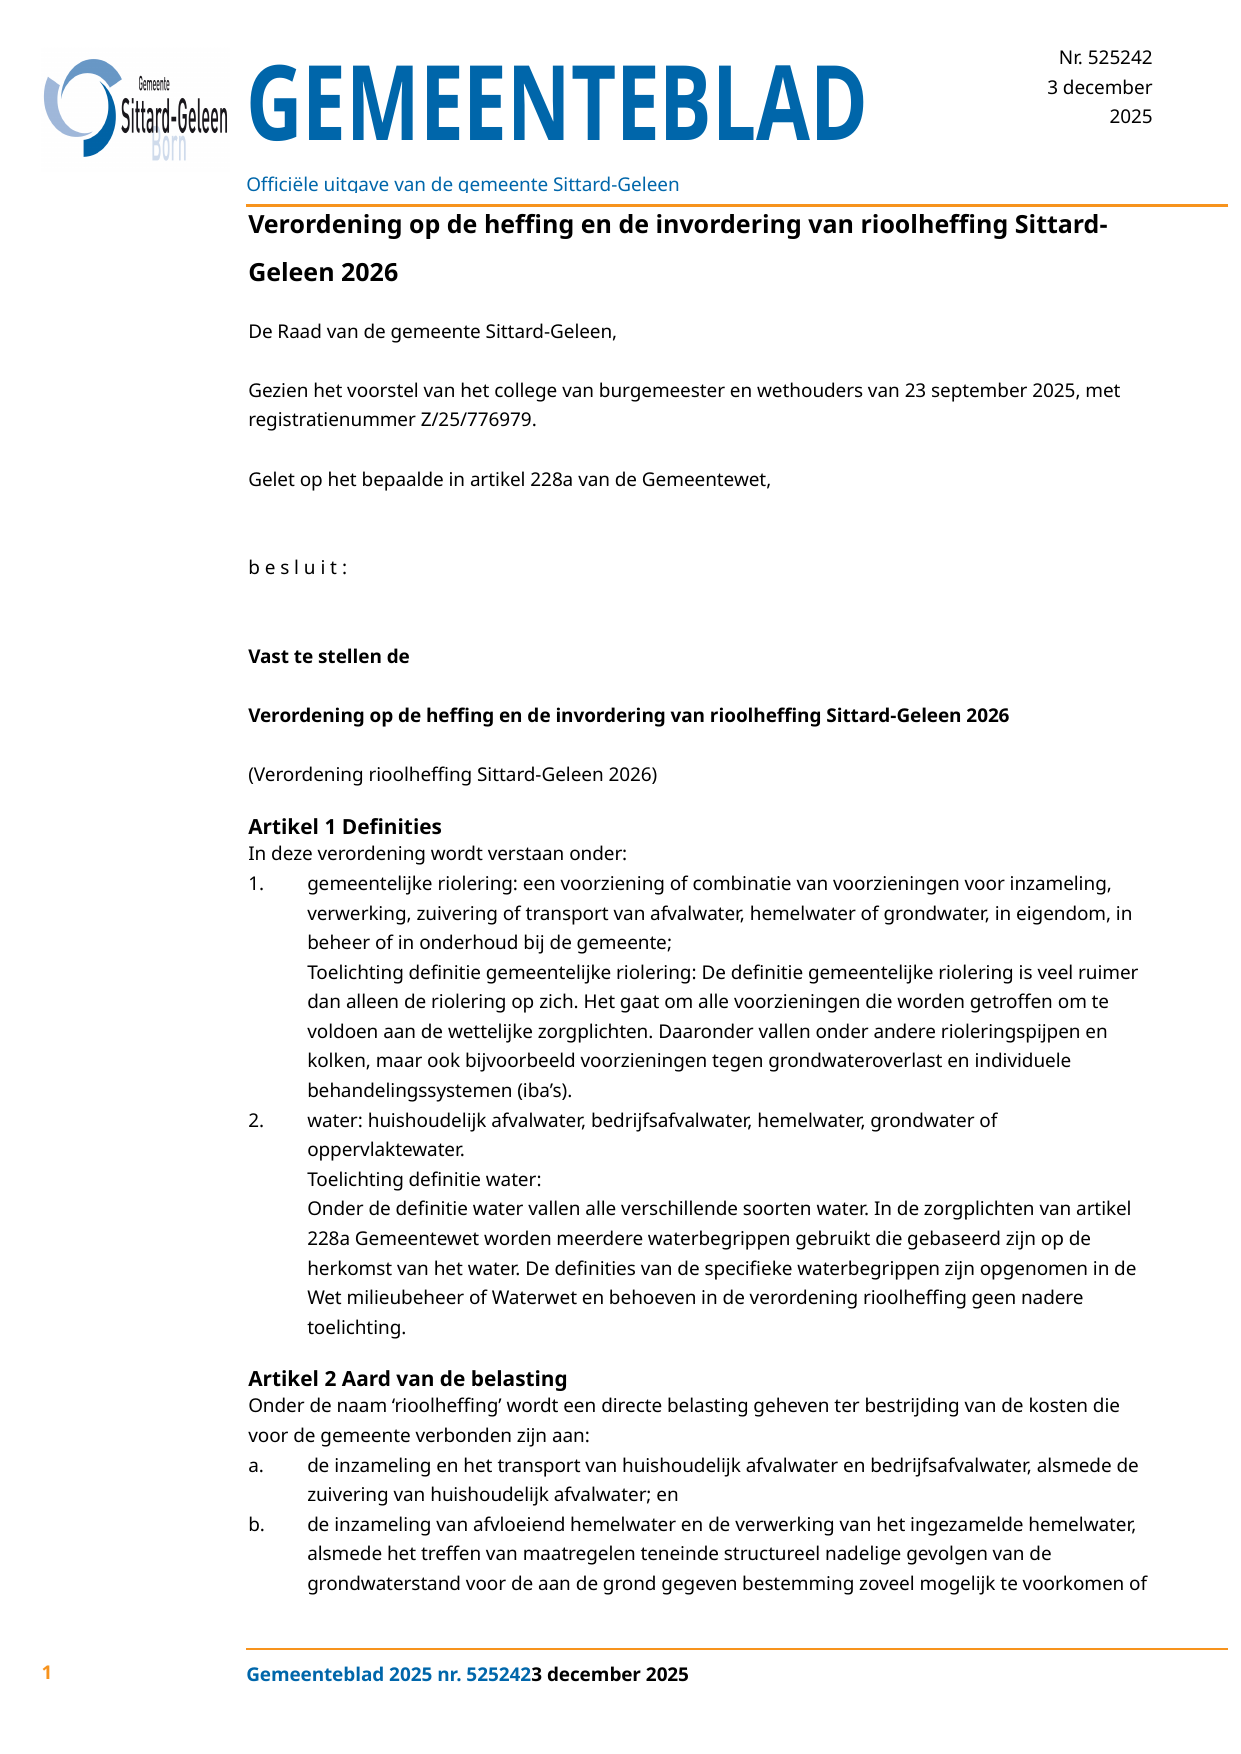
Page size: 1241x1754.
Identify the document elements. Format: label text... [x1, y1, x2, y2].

list de inzameling van afvloeiend hemelwater en de verwerking van het ingezamelde hemelwater, alsmede het treffen van maatregelen teneinde structureel nadelige gevolgen van de grondwaterstand voor de aan de grond gegeven bestemming zoveel mogelijk te voorkomen of [248, 1511, 1152, 1596]
list water: huishoudelijk afvalwater, bedrijfsafvalwater, hemelwater, grondwater of oppervlaktewater. [248, 1107, 1152, 1162]
text De Raad van de gemeente Sittard-Geleen, [248, 318, 1152, 344]
text Onder de naam ‘rioolheffing’ wordt een directe belasting geheven ter bestrijding van de kosten die voor de gemeente verbonden zijn aan: [248, 1393, 1152, 1448]
text Verordening op de heffing en de invordering van rioolheffing Sittard-Geleen 2026 [248, 702, 1152, 728]
text b e s l u i t : [248, 554, 1152, 580]
list Toelichting definitie water: [248, 1166, 1152, 1192]
text Gezien het voorstel van het college van burgemeester en wethouders van 23 september 2025, met registratienummer Z/25/776979. [248, 377, 1152, 432]
text Vast te stellen de [248, 643, 1152, 669]
picture [41, 47, 231, 172]
text In deze verordening wordt verstaan onder: [248, 841, 1152, 866]
text Artikel 1 Definities [248, 812, 1152, 841]
list Onder de definitie water vallen alle verschillende soorten water. In de zorgplichten van artikel 228a Gemeentewet worden meerdere waterbegrippen gebruikt die gebaseerd zijn op de herkomst van het water. De definities van de specifieke waterbegrippen zijn opgenomen in de Wet milieubeheer of Waterwet en behoeven in de verordening rioolheffing geen nadere toelichting. [248, 1196, 1152, 1339]
text (Verordening rioolheffing Sittard-Geleen 2026) [248, 762, 1152, 787]
text Gelet op het bepaalde in artikel 228a van de Gemeentewet, [248, 466, 1152, 492]
text Verordening op de heffing en de invordering van rioolheffing Sittard-Geleen 2026 [248, 207, 1152, 288]
list Toelichting definitie gemeentelijke riolering: De definitie gemeentelijke riolering is veel ruimer dan alleen de riolering op zich. Het gaat om alle voorzieningen die worden getroffen om te voldoen aan de wettelijke zorgplichten. Daaronder vallen onder andere rioleringspijpen en kolken, maar ook bijvoorbeeld voorzieningen tegen grondwateroverlast en individuele behandelingssystemen (iba’s). [248, 959, 1152, 1103]
list de inzameling en het transport van huishoudelijk afvalwater en bedrijfsafvalwater, alsmede de zuivering van huishoudelijk afvalwater; en [248, 1452, 1152, 1507]
list gemeentelijke riolering: een voorziening of combinatie van voorzieningen voor inzameling, verwerking, zuivering of transport van afvalwater, hemelwater of grondwater, in eigendom, in beheer of in onderhoud bij de gemeente; [248, 870, 1152, 955]
text Artikel 2 Aard van de belasting [248, 1364, 1152, 1393]
